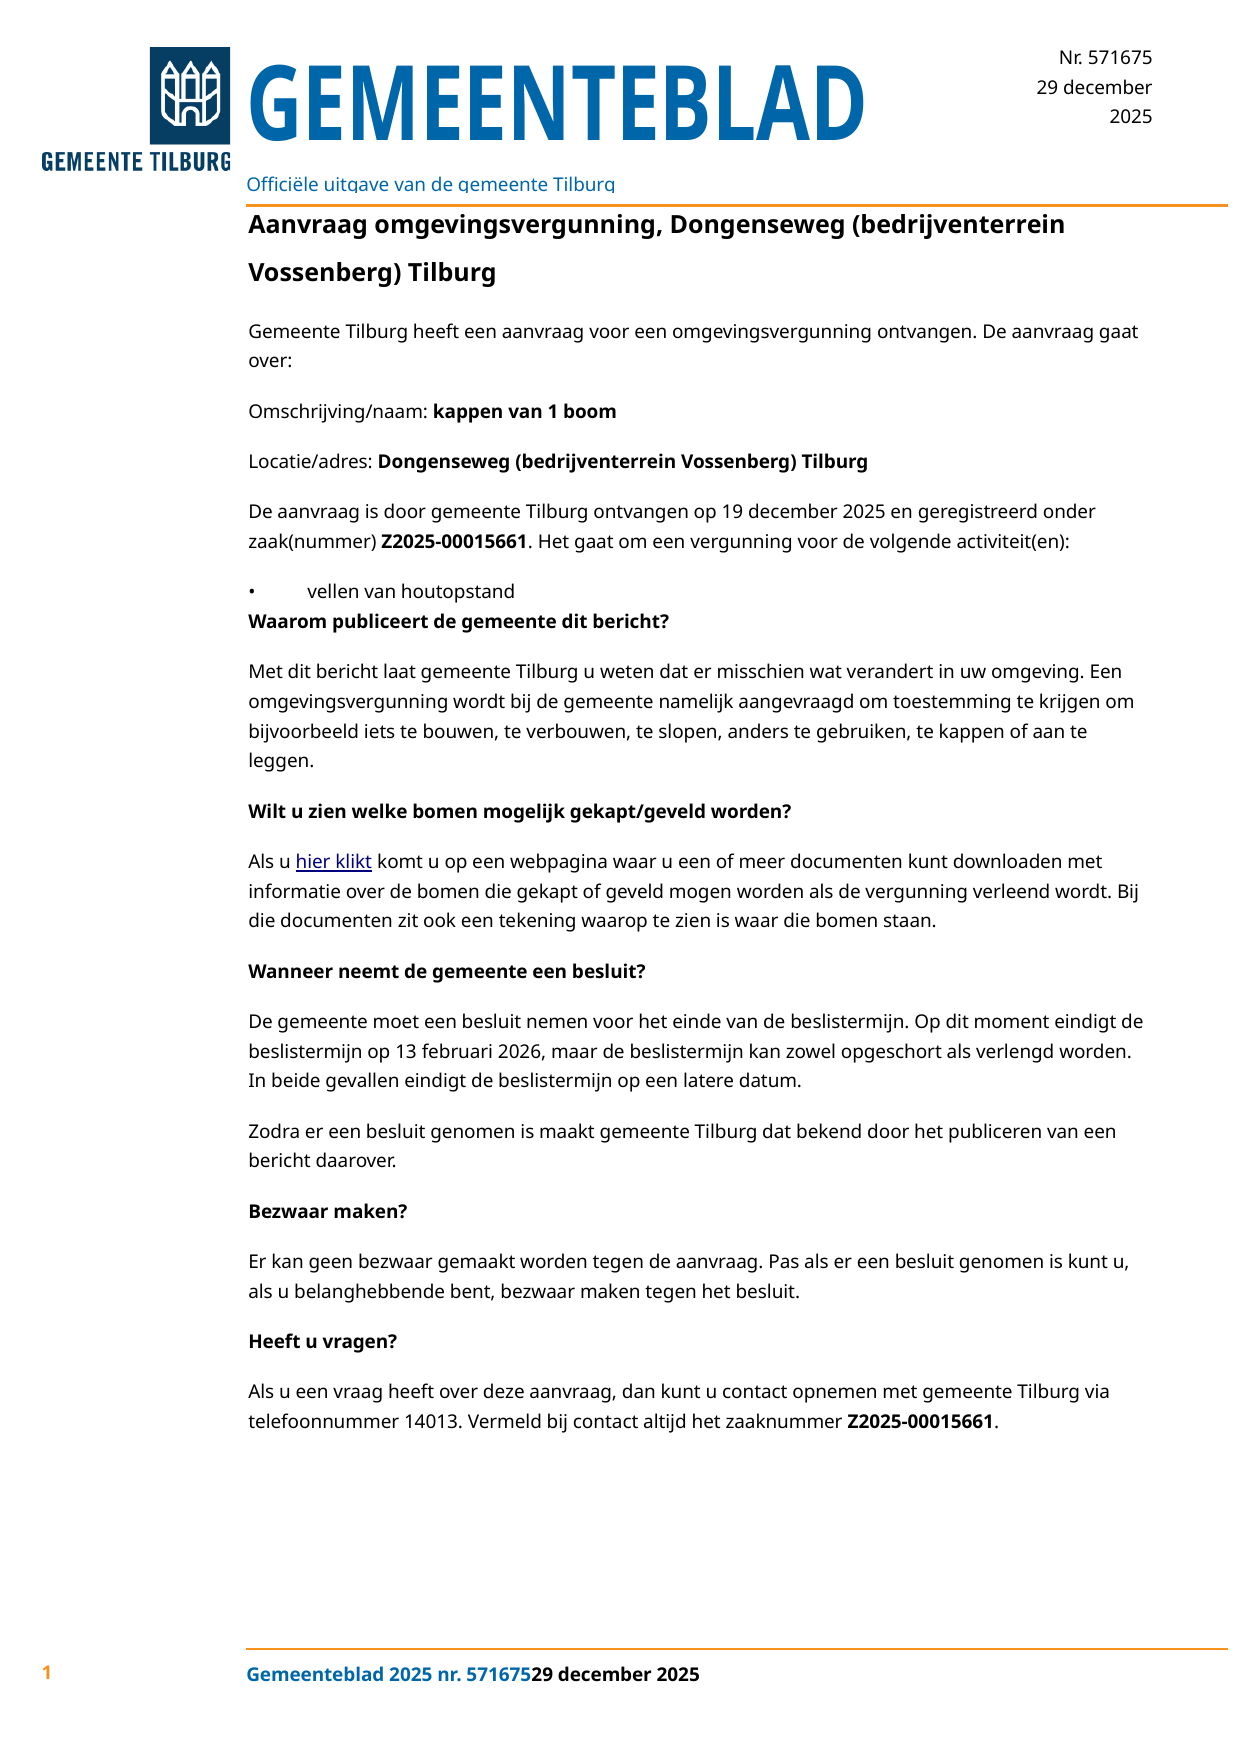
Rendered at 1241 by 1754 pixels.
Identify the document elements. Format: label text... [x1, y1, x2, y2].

text Als u een vraag heeft over deze aanvraag, dan kunt u contact opnemen met gemeente Tilburg via telefoonnummer 14013. Vermeld bij contact altijd het zaaknummer Z2025-00015661. [248, 1379, 1152, 1434]
text Heeft u vragen? [248, 1328, 1152, 1354]
text Omschrijving/naam: kappen van 1 boom [248, 398, 1152, 424]
text Locatie/adres: Dongenseweg (bedrijventerrein Vossenberg) Tilburg [248, 448, 1152, 474]
text Er kan geen bezwaar gemaakt worden tegen de aanvraag. Pas als er een besluit genomen is kunt u, als u belanghebbende bent, bezwaar maken tegen het besluit. [248, 1248, 1152, 1304]
list vellen van houtopstand [248, 579, 1152, 604]
text Aanvraag omgevingsvergunning, Dongenseweg (bedrijventerrein Vossenberg) Tilburg [248, 207, 1152, 288]
text Wanneer neemt de gemeente een besluit? [248, 958, 1152, 984]
text De gemeente moet een besluit nemen voor het einde van de beslistermijn. Op dit moment eindigt de beslistermijn op 13 februari 2026, maar de beslistermijn kan zowel opgeschort als verlengd worden. In beide gevallen eindigt de beslistermijn op een latere datum. [248, 1008, 1152, 1093]
text Gemeente Tilburg heeft een aanvraag voor een omgevingsvergunning ontvangen. De aanvraag gaat over: [248, 318, 1152, 373]
text Bezwaar maken? [248, 1198, 1152, 1224]
text Zodra er een besluit genomen is maakt gemeente Tilburg dat bekend door het publiceren van een bericht daarover. [248, 1118, 1152, 1173]
text Waarom publiceert de gemeente dit bericht? [248, 608, 1152, 634]
text De aanvraag is door gemeente Tilburg ontvangen op 19 december 2025 en geregistreerd onder zaak(nummer) Z2025-00015661. Het gaat om een vergunning voor de volgende activiteit(en): [248, 499, 1152, 554]
text Als u hier klikt komt u op een webpagina waar u een of meer documenten kunt downloaden met informatie over de bomen die gekapt of geveld mogen worden als de vergunning verleend wordt. Bij die documenten zit ook een tekening waarop te zien is waar die bomen staan. [248, 848, 1152, 933]
text Met dit bericht laat gemeente Tilburg u weten dat er misschien wat verandert in uw omgeving. Een omgevingsvergunning wordt bij de gemeente namelijk aangevraagd om toestemming te krijgen om bijvoorbeeld iets te bouwen, te verbouwen, te slopen, anders te gebruiken, te kappen of aan te leggen. [248, 659, 1152, 773]
picture [41, 47, 231, 172]
text Wilt u zien welke bomen mogelijk gekapt/geveld worden? [248, 798, 1152, 824]
